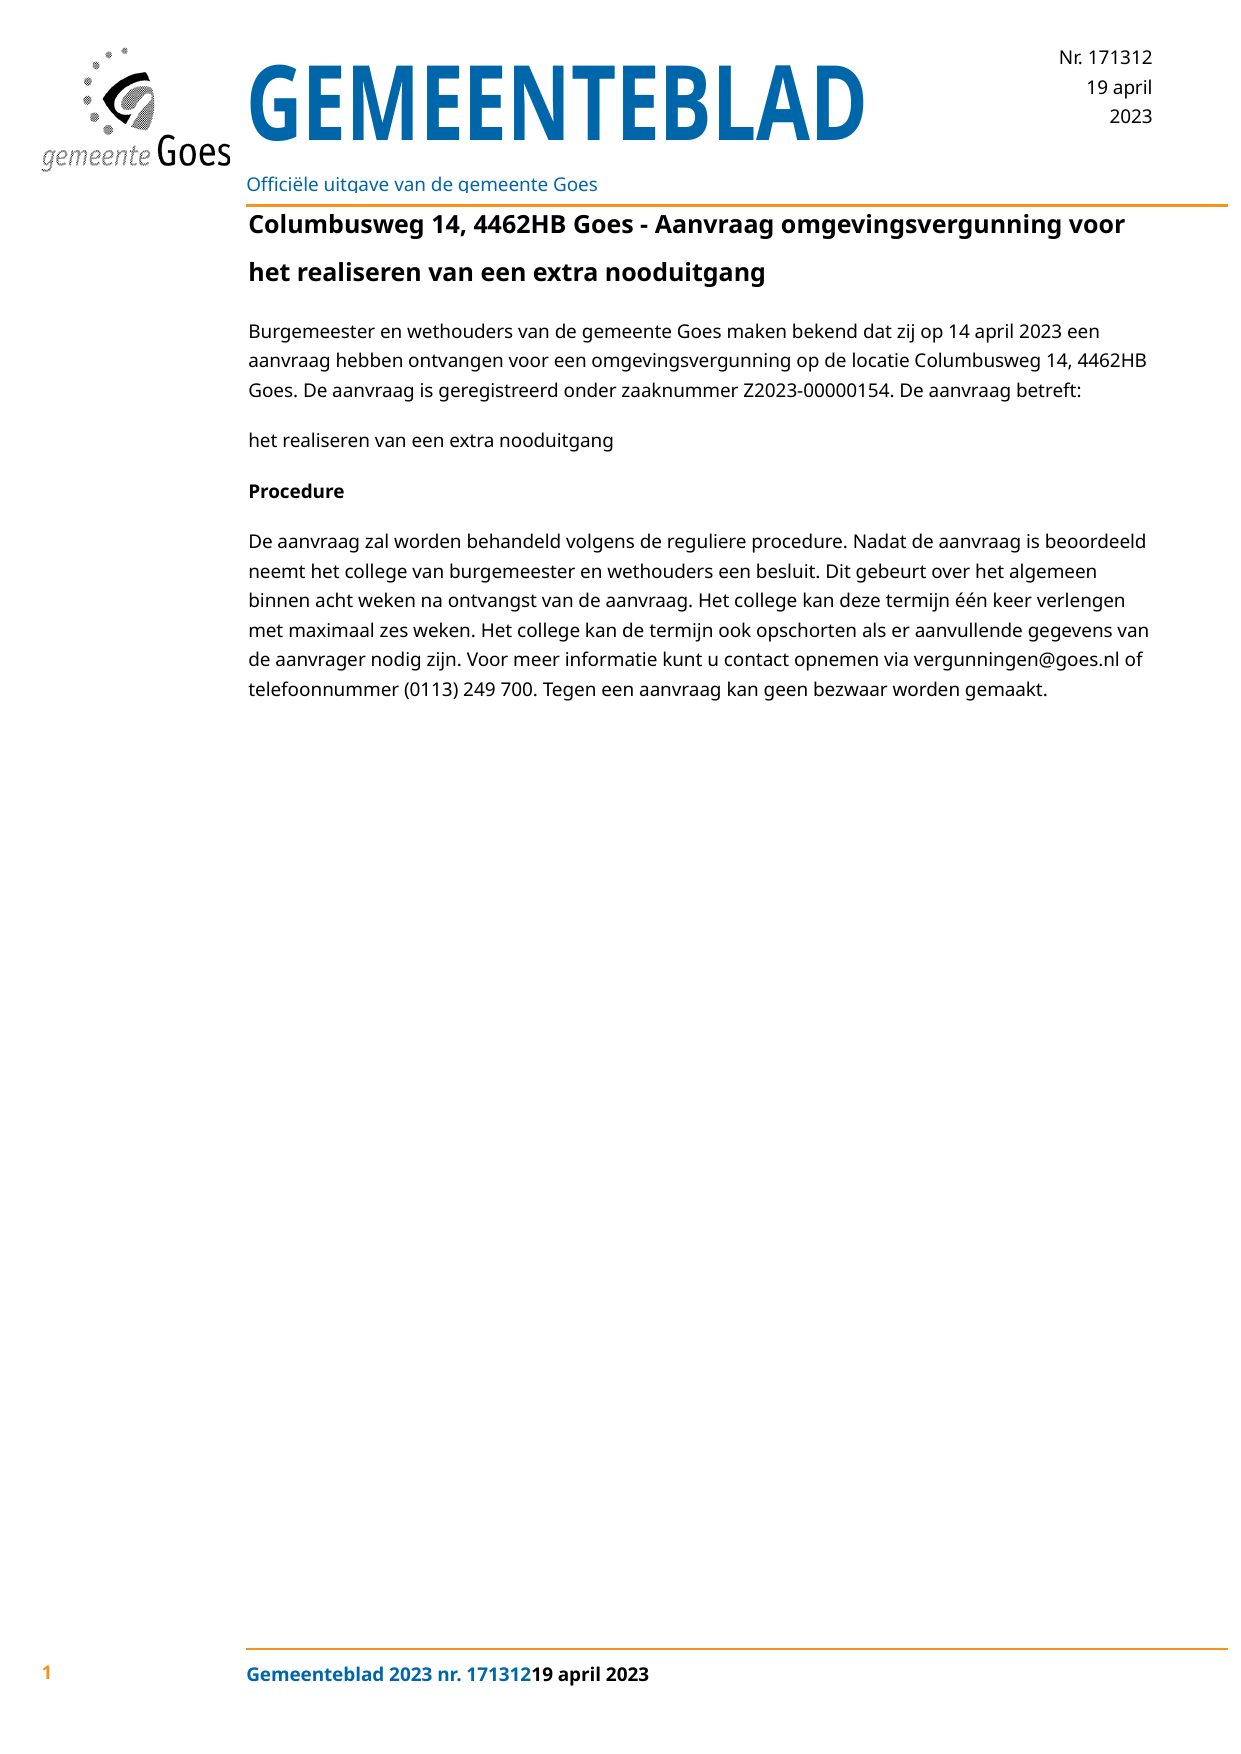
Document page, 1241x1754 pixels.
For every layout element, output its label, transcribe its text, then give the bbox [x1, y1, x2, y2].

text Procedure [248, 478, 1152, 504]
text het realiseren van een extra nooduitgang [248, 427, 1152, 453]
text De aanvraag zal worden behandeld volgens de reguliere procedure. Nadat de aanvraag is beoordeeld neemt het college van burgemeester en wethouders een besluit. Dit gebeurt over het algemeen binnen acht weken na ontvangst van de aanvraag. Het college kan deze termijn één keer verlengen met maximaal zes weken. Het college kan de termijn ook opschorten als er aanvullende gegevens van de aanvrager nodig zijn. Voor meer informatie kunt u contact opnemen via vergunningen@goes.nl of telefoonnummer (0113) 249 700. Tegen een aanvraag kan geen bezwaar worden gemaakt. [248, 528, 1152, 702]
text Columbusweg 14, 4462HB Goes - Aanvraag omgevingsvergunning voor het realiseren van een extra nooduitgang [248, 207, 1152, 288]
picture [41, 47, 231, 172]
text Burgemeester en wethouders van de gemeente Goes maken bekend dat zij op 14 april 2023 een aanvraag hebben ontvangen voor een omgevingsvergunning op de locatie Columbusweg 14, 4462HB Goes. De aanvraag is geregistreerd onder zaaknummer Z2023-00000154. De aanvraag betreft: [248, 318, 1152, 403]
